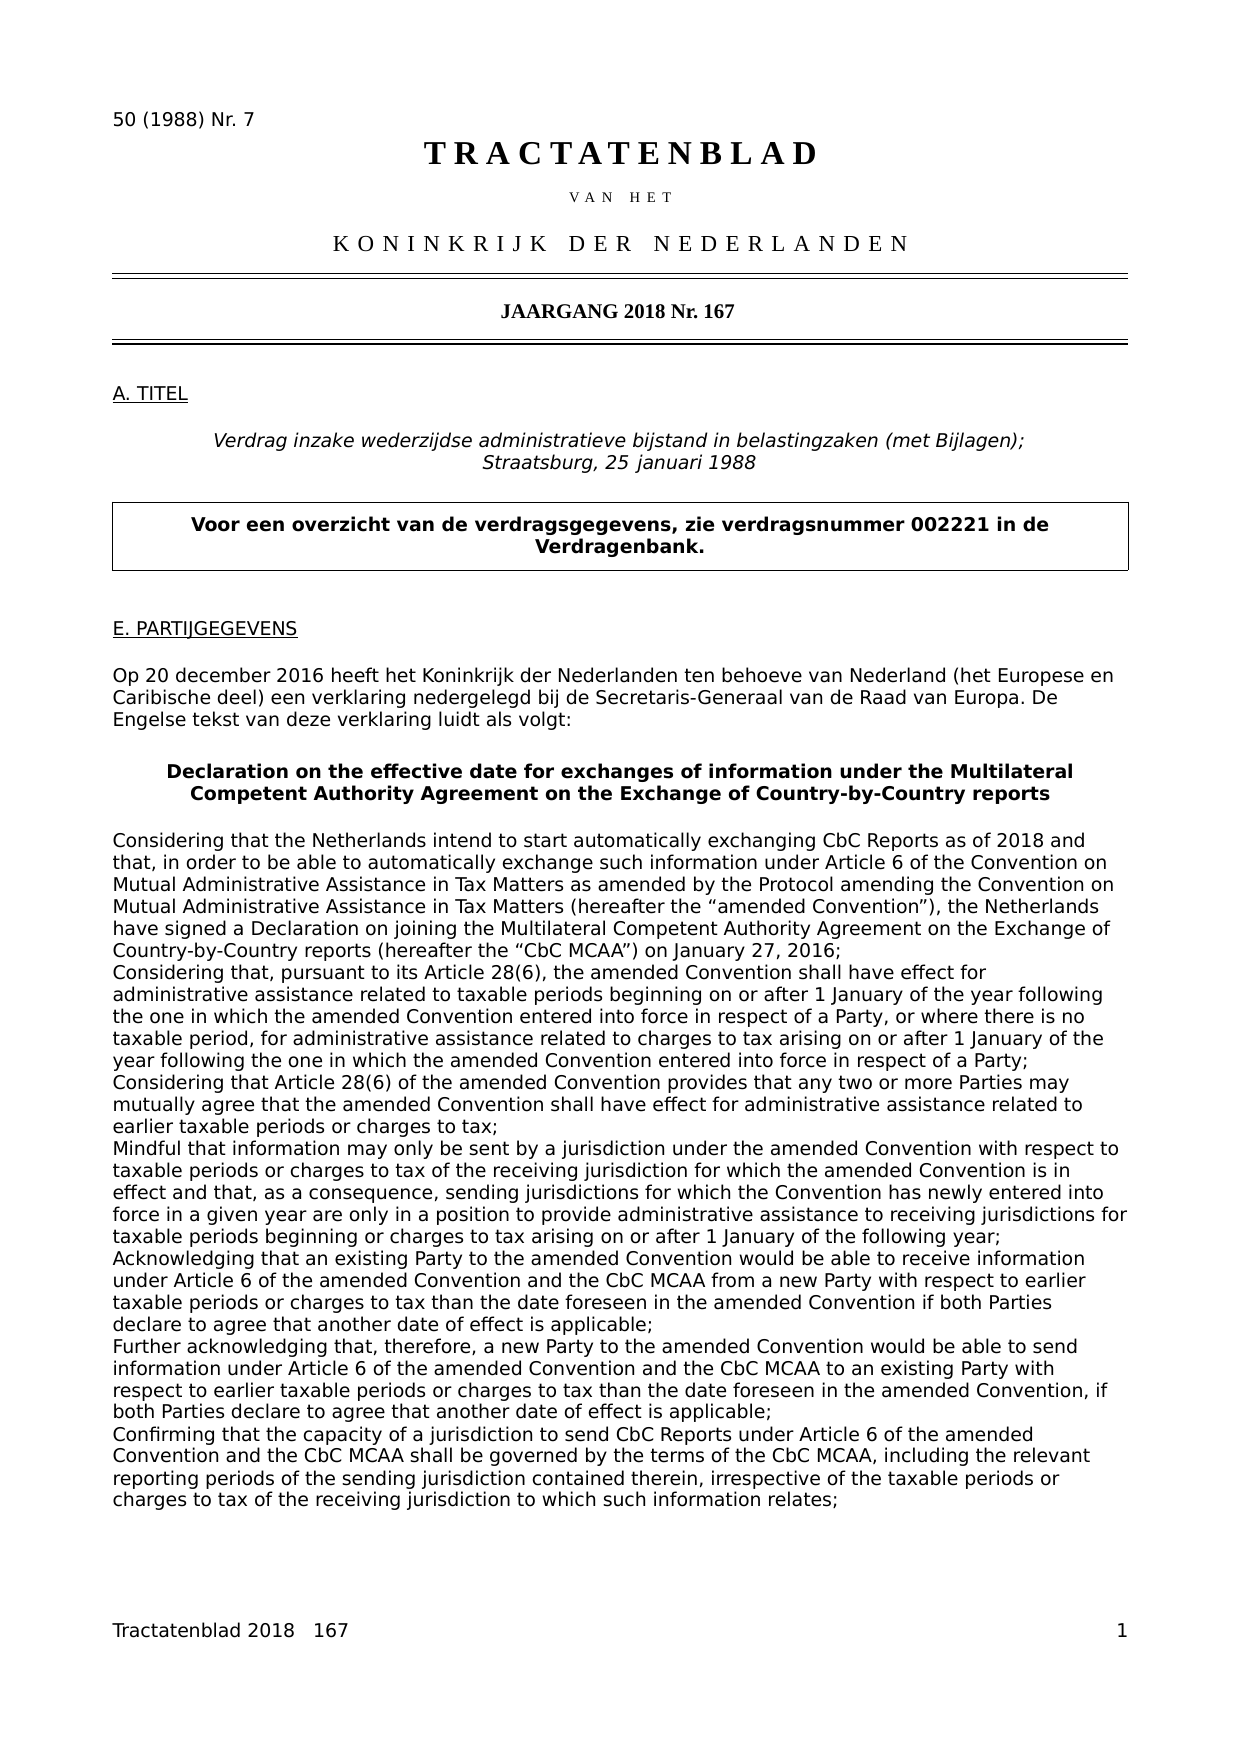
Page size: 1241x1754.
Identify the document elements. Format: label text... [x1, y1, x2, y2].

subtitle E. PARTIJGEGEVENS [112, 618, 1128, 640]
text KONINKRIJK DER NEDERLANDEN [112, 229, 1128, 256]
text 50 (1988) Nr. 7 [112, 109, 1128, 131]
text Verdrag inzake wederzijdse administratieve bijstand in belastingzaken (met Bijlagen); [112, 430, 1128, 452]
text Considering that, pursuant to its Article 28(6), the amended Convention shall have effect for administrative assistance related to taxable periods beginning on or after 1 January of the year following the one in which the amended Convention entered into force in respect of a Party, or where there is no taxable period, for administrative assistance related to charges to tax arising on or after 1 January of the year following the one in which the amended Convention entered into force in respect of a Party; [112, 962, 1128, 1072]
text Considering that the Netherlands intend to start automatically exchanging CbC Reports as of 2018 and that, in order to be able to automatically exchange such information under Article 6 of the Convention on Mutual Administrative Assistance in Tax Matters as amended by the Protocol amending the Convention on Mutual Administrative Assistance in Tax Matters (hereafter the “amended Convention”), the Netherlands have signed a Declaration on joining the Multilateral Competent Authority Agreement on the Exchange of Country-by-Country reports (hereafter the “CbC MCAA”) on January 27, 2016; [112, 830, 1128, 962]
text VAN HET [112, 189, 1128, 206]
text Acknowledging that an existing Party to the amended Convention would be able to receive information under Article 6 of the amended Convention and the CbC MCAA from a new Party with respect to earlier taxable periods or charges to tax than the date foreseen in the amended Convention if both Parties declare to agree that another date of effect is applicable; [112, 1248, 1128, 1336]
text TRACTATENBLAD [112, 133, 1128, 172]
text Op 20 december 2016 heeft het Koninkrijk der Nederlanden ten behoeve van Nederland (het Europese en Caribische deel) een verklaring nedergelegd bij de Secretaris-Generaal van de Raad van Europa. De Engelse tekst van deze verklaring luidt als volgt: [112, 665, 1128, 731]
text Confirming that the capacity of a jurisdiction to send CbC Reports under Article 6 of the amended Convention and the CbC MCAA shall be governed by the terms of the CbC MCAA, including the relevant reporting periods of the sending jurisdiction contained therein, irrespective of the taxable periods or charges to tax of the receiving jurisdiction to which such information relates; [112, 1423, 1128, 1511]
text JAARGANG 2018 Nr. 167 [112, 299, 1128, 323]
text Straatsburg, 25 januari 1988 [112, 452, 1128, 474]
subtitle Declaration on the effective date for exchanges of information under the Multilateral Competent Authority Agreement on the Exchange of Country-by-Country reports [112, 761, 1128, 805]
text Considering that Article 28(6) of the amended Convention provides that any two or more Parties may mutually agree that the amended Convention shall have effect for administrative assistance related to earlier taxable periods or charges to tax; [112, 1072, 1128, 1138]
text Mindful that information may only be sent by a jurisdiction under the amended Convention with respect to taxable periods or charges to tax of the receiving jurisdiction for which the amended Convention is in effect and that, as a consequence, sending jurisdictions for which the Convention has newly entered into force in a given year are only in a position to provide administrative assistance to receiving jurisdictions for taxable periods beginning or charges to tax arising on or after 1 January of the following year; [112, 1138, 1128, 1248]
text Further acknowledging that, therefore, a new Party to the amended Convention would be able to send information under Article 6 of the amended Convention and the CbC MCAA to an existing Party with respect to earlier taxable periods or charges to tax than the date foreseen in the amended Convention, if both Parties declare to agree that another date of effect is applicable; [112, 1336, 1128, 1423]
subtitle A. TITEL [112, 383, 1128, 405]
